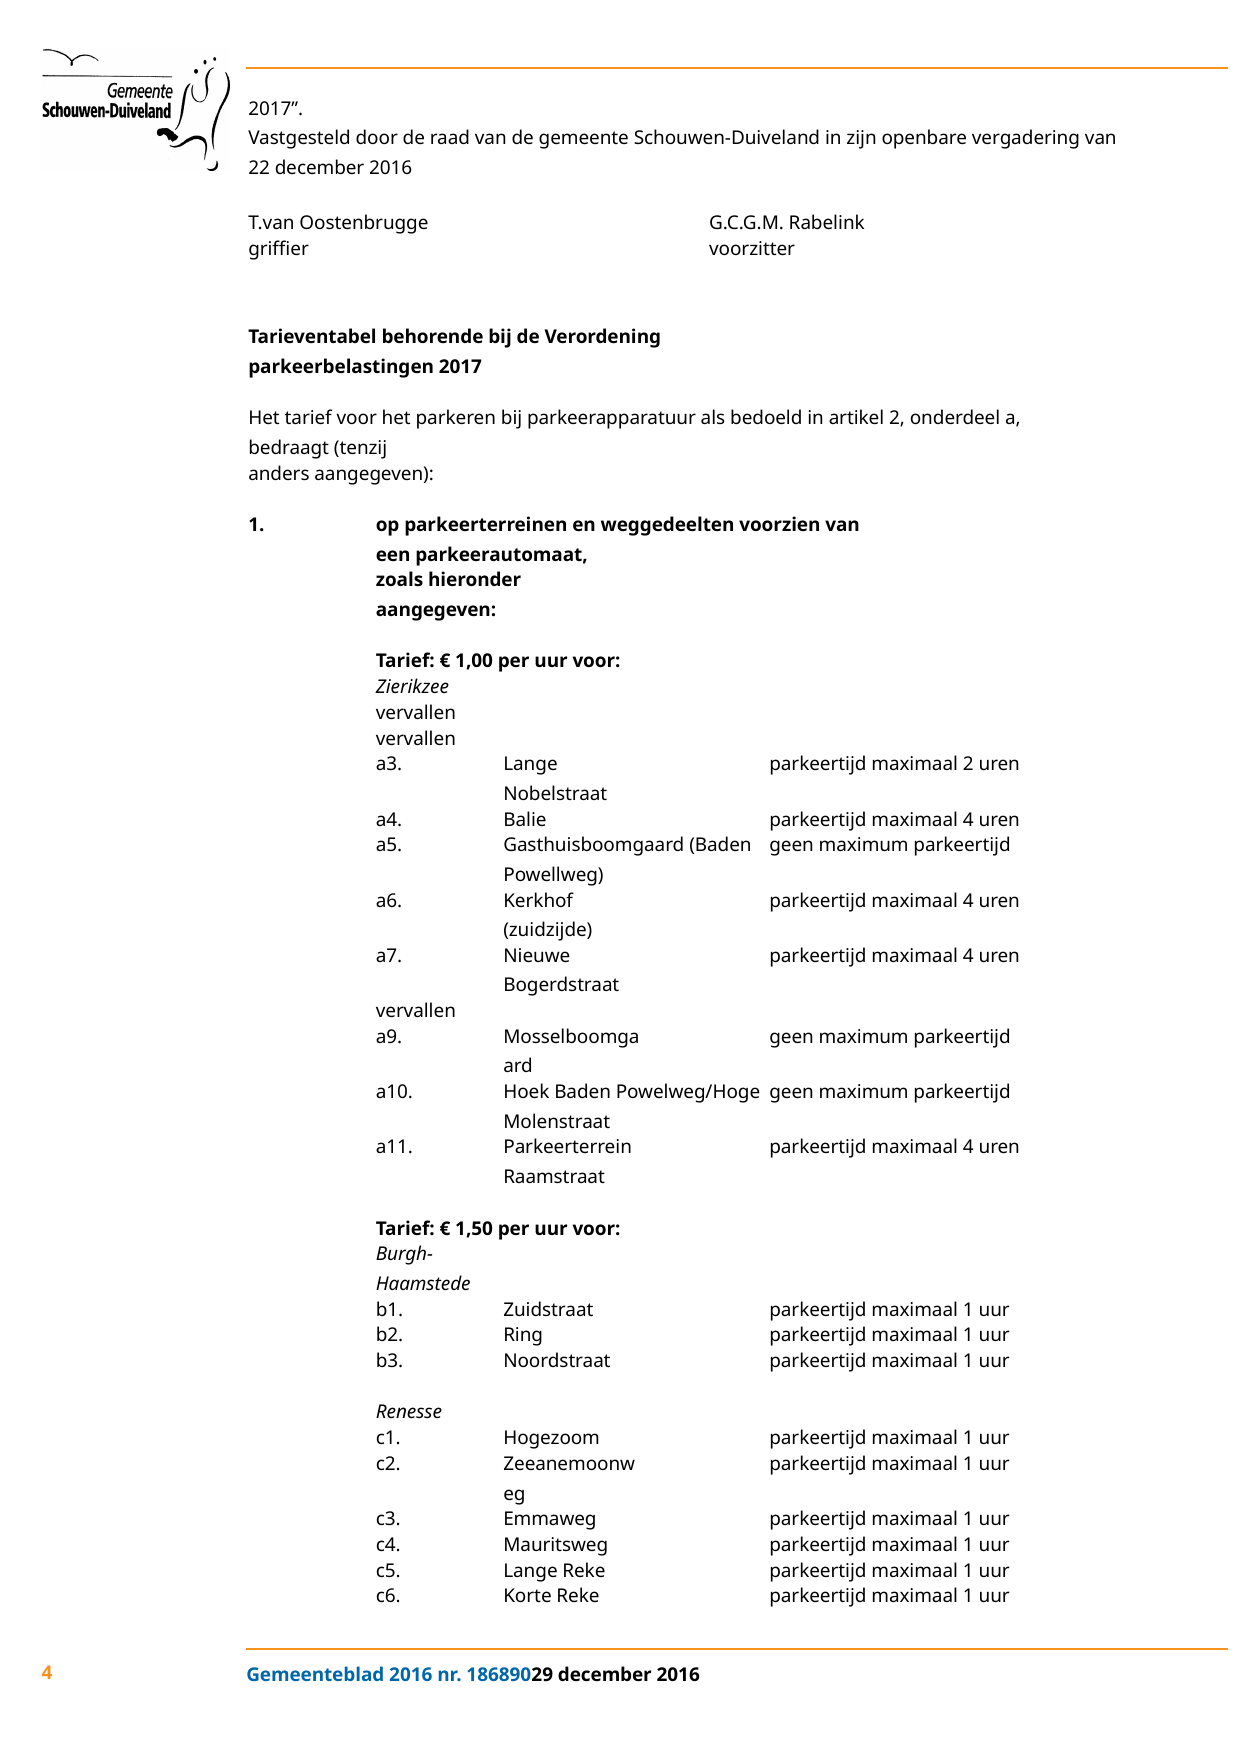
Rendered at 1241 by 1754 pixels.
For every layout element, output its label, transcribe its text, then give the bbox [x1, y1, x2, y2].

table_cell [1024, 1373, 1152, 1399]
picture [41, 47, 231, 172]
table_cell [248, 831, 376, 887]
table_cell [376, 485, 503, 511]
table_cell [248, 1450, 376, 1506]
table_cell [642, 1347, 769, 1373]
table_cell Het tarief voor het parkeren bij parkeerapparatuur als bedoeld in artikel 2, onderdeel a, bedraagt (tenzij [248, 404, 1024, 460]
table_cell Lange Nobelstraat [503, 750, 642, 806]
table_cell [1024, 460, 1152, 485]
table_cell [897, 699, 1024, 725]
table_cell a7. [376, 942, 503, 997]
table_cell [642, 725, 769, 750]
table_cell [769, 1373, 897, 1399]
table_cell a4. [376, 806, 503, 831]
table_cell [248, 1079, 376, 1134]
table_cell [769, 566, 897, 622]
table_cell [248, 673, 376, 699]
table_cell [1024, 1399, 1152, 1424]
table_cell Hoek Baden Powelweg/Hoge Molenstraat [503, 1079, 769, 1134]
table_cell [642, 998, 769, 1023]
table_cell [897, 622, 1024, 647]
table_cell [248, 1583, 376, 1608]
table_cell [642, 673, 769, 699]
table_cell [769, 460, 897, 485]
table_cell [642, 1583, 769, 1608]
table_cell Balie [503, 806, 642, 831]
table_cell Zierikzee [376, 673, 503, 699]
table_cell [376, 1373, 503, 1399]
table_cell [248, 1296, 376, 1322]
table_cell c4. [376, 1531, 503, 1557]
table_cell b2. [376, 1322, 503, 1347]
table_cell a3. [376, 750, 503, 806]
table_cell [642, 379, 769, 404]
table_cell [1024, 1079, 1152, 1134]
table_cell [769, 699, 897, 725]
table_cell [642, 699, 769, 725]
table_cell [248, 942, 376, 997]
table_cell [642, 1322, 769, 1347]
table_cell [642, 1506, 769, 1531]
table_cell vervallen [376, 699, 503, 725]
table_cell [1024, 566, 1152, 622]
table_cell Burgh-Haamstede [376, 1241, 503, 1296]
table_cell [503, 379, 642, 404]
table_cell [769, 1399, 897, 1424]
table_cell parkeertijd maximaal 1 uur [769, 1583, 1024, 1608]
table_cell [769, 1215, 897, 1241]
table_cell [376, 622, 503, 647]
table_cell parkeertijd maximaal 4 uren [769, 1134, 1024, 1189]
table_cell parkeertijd maximaal 1 uur [769, 1425, 1024, 1450]
table_cell [248, 379, 376, 404]
table_cell a5. [376, 831, 503, 887]
table_cell parkeertijd maximaal 4 uren [769, 806, 1024, 831]
table_cell [642, 460, 769, 485]
table_cell parkeertijd maximaal 1 uur [769, 1557, 1024, 1583]
table_cell [503, 725, 642, 750]
table_header [897, 323, 1024, 379]
table_cell [1024, 673, 1152, 699]
table_cell [1024, 1425, 1152, 1450]
table_cell Nieuwe Bogerdstraat [503, 942, 642, 997]
table_cell [642, 887, 769, 942]
table_cell geen maximum parkeertijd [769, 1079, 1024, 1134]
table_cell [769, 1241, 897, 1296]
table_cell [642, 750, 769, 806]
table_cell [642, 1134, 769, 1189]
table_cell [769, 648, 897, 673]
table_cell [503, 699, 642, 725]
table_cell [503, 673, 642, 699]
table_cell [1024, 1322, 1152, 1347]
table_cell [1024, 379, 1152, 404]
table_cell [897, 460, 1024, 485]
table_header [769, 323, 897, 379]
table_cell [1024, 699, 1152, 725]
table_cell [642, 1425, 769, 1450]
table_cell a6. [376, 887, 503, 942]
table_header [248, 184, 709, 209]
table_cell Renesse [376, 1399, 503, 1424]
table_cell [642, 1450, 769, 1506]
table_cell [897, 648, 1024, 673]
table_cell parkeertijd maximaal 1 uur [769, 1450, 1024, 1506]
table_cell [248, 806, 376, 831]
table_cell geen maximum parkeertijd [769, 831, 1024, 887]
table_cell [1024, 1241, 1152, 1296]
table_cell parkeertijd maximaal 4 uren [769, 942, 1024, 997]
table_cell [642, 622, 769, 647]
table_cell [503, 622, 642, 647]
table_cell [897, 1215, 1024, 1241]
table_cell Zeeanemoonweg [503, 1450, 642, 1506]
table_cell vervallen [376, 725, 503, 750]
table_cell parkeertijd maximaal 4 uren [769, 887, 1024, 942]
table_cell [248, 725, 376, 750]
table_header Tarieventabel behorende bij de Verordening parkeerbelastingen 2017 [248, 323, 769, 379]
table_cell [248, 1322, 376, 1347]
table_cell a11. [376, 1134, 503, 1189]
table_cell [897, 566, 1024, 622]
table_cell [248, 622, 376, 647]
table_header [1024, 323, 1152, 379]
table_cell [769, 622, 897, 647]
table_cell vervallen [376, 998, 503, 1023]
table_cell [1024, 1450, 1152, 1506]
table_cell Lange Reke [503, 1557, 642, 1583]
table_cell [248, 1557, 376, 1583]
table_cell [248, 1531, 376, 1557]
table_cell [897, 1241, 1024, 1296]
table_cell [248, 699, 376, 725]
table_cell [248, 485, 376, 511]
table_cell [1024, 831, 1152, 887]
table_cell [642, 1023, 769, 1078]
table_cell [897, 1373, 1024, 1399]
table_cell [248, 1023, 376, 1078]
table_cell [769, 998, 897, 1023]
table_cell [503, 485, 642, 511]
table_cell [248, 1373, 376, 1399]
table_cell [1024, 1189, 1152, 1215]
table_cell [769, 673, 897, 699]
table_cell Emmaweg [503, 1506, 642, 1531]
table_cell [642, 648, 769, 673]
table_cell [248, 998, 376, 1023]
table_cell voorzitter [709, 235, 1152, 320]
table_cell [1024, 1506, 1152, 1531]
table_cell geen maximum parkeertijd [769, 1023, 1024, 1078]
table_cell op parkeerterreinen en weggedeelten voorzien van een parkeerautomaat, [376, 511, 897, 566]
table_cell [248, 1506, 376, 1531]
table_cell [503, 1399, 642, 1424]
table_cell a9. [376, 1023, 503, 1078]
table_cell [1024, 622, 1152, 647]
table_cell [1024, 1583, 1152, 1608]
table_cell [642, 1557, 769, 1583]
table_cell [248, 1347, 376, 1373]
table_cell [248, 887, 376, 942]
table_cell [642, 1373, 769, 1399]
table_cell [642, 942, 769, 997]
table_cell parkeertijd maximaal 1 uur [769, 1506, 1024, 1531]
table_cell [1024, 404, 1152, 460]
table_cell [897, 725, 1024, 750]
table_cell Mosselboomgaard [503, 1023, 642, 1078]
table_cell Tarief: € 1,50 per uur voor: [376, 1215, 642, 1241]
table_cell [1024, 725, 1152, 750]
table_cell [1024, 806, 1152, 831]
table_cell c2. [376, 1450, 503, 1506]
table_cell [1024, 1557, 1152, 1583]
text Vastgesteld door de raad van de gemeente Schouwen-Duiveland in zijn openbare vergadering van 22 december 2016 [248, 124, 1152, 180]
table_cell [248, 1134, 376, 1189]
table_cell [897, 485, 1024, 511]
table_cell [248, 1189, 376, 1215]
table_cell [642, 566, 769, 622]
table_cell [897, 1189, 1024, 1215]
table_cell [1024, 485, 1152, 511]
table_cell a10. [376, 1079, 503, 1134]
table_cell anders aangegeven): [248, 460, 503, 485]
table_cell [642, 1241, 769, 1296]
table_cell [642, 1399, 769, 1424]
table_cell b3. [376, 1347, 503, 1373]
table_cell [503, 1189, 642, 1215]
table_cell [248, 566, 376, 622]
table_cell [642, 485, 769, 511]
table_cell parkeertijd maximaal 1 uur [769, 1296, 1024, 1322]
table_cell Ring [503, 1322, 642, 1347]
table_cell griffier [248, 235, 709, 320]
table_cell [1024, 942, 1152, 997]
table_cell [248, 1399, 376, 1424]
table_cell Noordstraat [503, 1347, 642, 1373]
table_cell [376, 1189, 503, 1215]
table_cell [503, 1241, 642, 1296]
table_cell [897, 998, 1024, 1023]
table_cell [1024, 1215, 1152, 1241]
table_header [709, 184, 1152, 209]
table_cell Tarief: € 1,00 per uur voor: [376, 648, 642, 673]
table_cell [642, 1531, 769, 1557]
table_cell [248, 750, 376, 806]
table_cell parkeertijd maximaal 1 uur [769, 1347, 1024, 1373]
table_cell [769, 379, 897, 404]
text 2017”. [248, 95, 1152, 121]
table_cell [503, 460, 642, 485]
table_cell [897, 379, 1024, 404]
table_cell c5. [376, 1557, 503, 1583]
table_cell [1024, 887, 1152, 942]
table_cell [769, 485, 897, 511]
table_cell [248, 648, 376, 673]
table_cell [1024, 511, 1152, 566]
table_cell 1. [248, 511, 376, 566]
table_cell [248, 1425, 376, 1450]
table_cell [248, 1241, 376, 1296]
table_cell [897, 1399, 1024, 1424]
table_cell Mauritsweg [503, 1531, 642, 1557]
table_cell b1. [376, 1296, 503, 1322]
table_cell [642, 1296, 769, 1322]
table_cell [1024, 1134, 1152, 1189]
table_cell parkeertijd maximaal 1 uur [769, 1531, 1024, 1557]
table_cell Korte Reke [503, 1583, 642, 1608]
table_cell Gasthuisboomgaard (Baden Powellweg) [503, 831, 769, 887]
table_cell [1024, 648, 1152, 673]
table_cell [897, 673, 1024, 699]
table_cell T.van Oostenbrugge [248, 209, 709, 235]
table_cell zoals hieronder aangegeven: [376, 566, 642, 622]
table_cell parkeertijd maximaal 1 uur [769, 1322, 1024, 1347]
table_cell [769, 725, 897, 750]
table_cell c3. [376, 1506, 503, 1531]
table_cell Zuidstraat [503, 1296, 642, 1322]
table_cell [503, 1373, 642, 1399]
table_cell [1024, 998, 1152, 1023]
table_cell c6. [376, 1583, 503, 1608]
table_cell Hogezoom [503, 1425, 642, 1450]
table_cell [769, 1189, 897, 1215]
table_cell [1024, 1296, 1152, 1322]
table_cell G.C.G.M. Rabelink [709, 209, 1152, 235]
table_cell [642, 1215, 769, 1241]
table_cell [1024, 750, 1152, 806]
table_cell [1024, 1023, 1152, 1078]
table_cell [248, 1215, 376, 1241]
table_cell [642, 1189, 769, 1215]
table_cell [1024, 1347, 1152, 1373]
table_cell Kerkhof (zuidzijde) [503, 887, 642, 942]
table_cell [376, 379, 503, 404]
table_cell parkeertijd maximaal 2 uren [769, 750, 1024, 806]
table_cell c1. [376, 1425, 503, 1450]
table_cell Parkeerterrein Raamstraat [503, 1134, 642, 1189]
table_cell [1024, 1531, 1152, 1557]
table_cell [642, 806, 769, 831]
table_cell [897, 511, 1024, 566]
table_cell [503, 998, 642, 1023]
